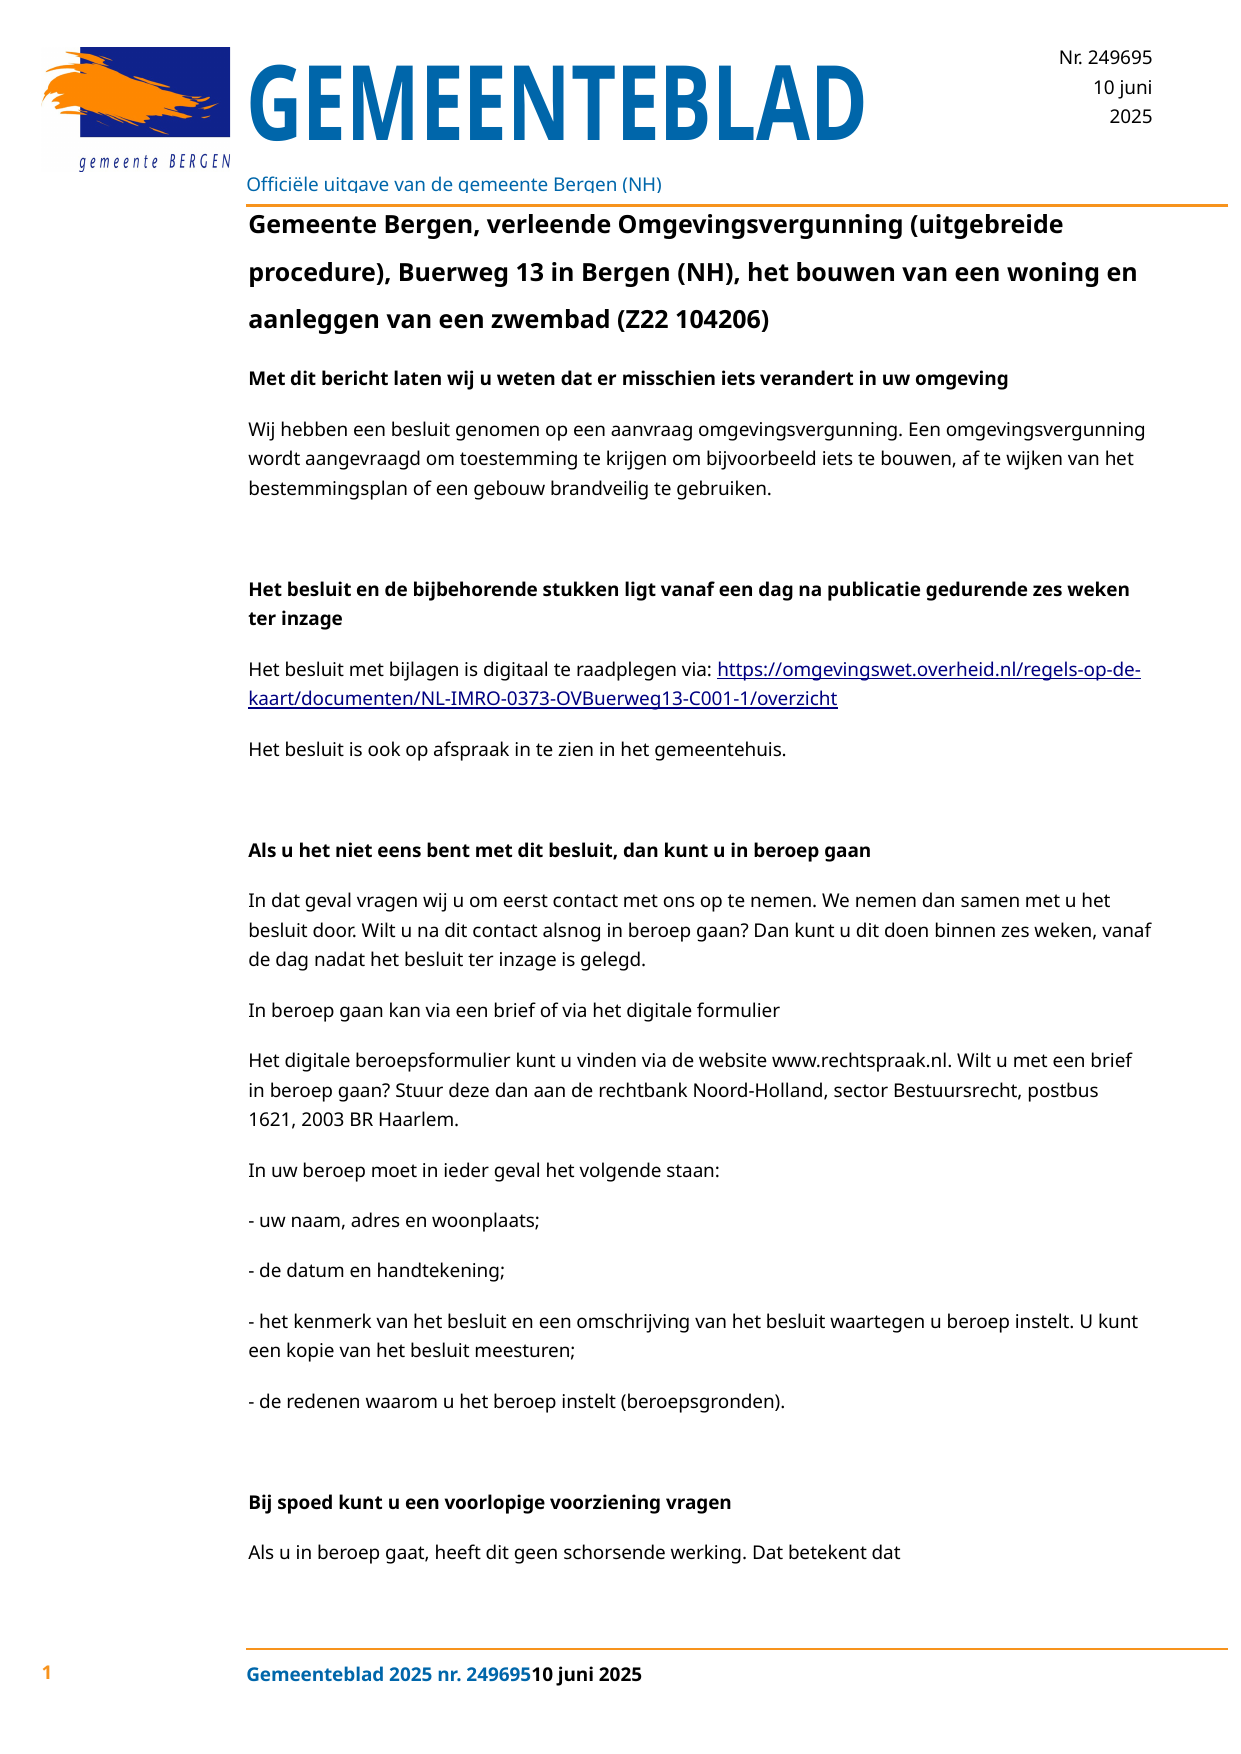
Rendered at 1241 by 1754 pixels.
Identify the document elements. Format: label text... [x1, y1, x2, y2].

text - uw naam, adres en woonplaats; [248, 1207, 1152, 1233]
text Als u in beroep gaat, heeft dit geen schorsende werking. Dat betekent dat [248, 1539, 1152, 1565]
text Met dit bericht laten wij u weten dat er misschien iets verandert in uw omgeving [248, 366, 1152, 391]
text Bij spoed kunt u een voorlopige voorziening vragen [248, 1489, 1152, 1514]
text Als u het niet eens bent met dit besluit, dan kunt u in beroep gaan [248, 837, 1152, 862]
text In beroep gaan kan via een brief of via het digitale formulier [248, 997, 1152, 1022]
text In dat geval vragen wij u om eerst contact met ons op te nemen. We nemen dan samen met u het besluit door. Wilt u na dit contact alsnog in beroep gaan? Dan kunt u dit doen binnen zes weken, vanaf de dag nadat het besluit ter inzage is gelegd. [248, 887, 1152, 972]
text Wij hebben een besluit genomen op een aanvraag omgevingsvergunning. Een omgevingsvergunning wordt aangevraagd om toestemming te krijgen om bijvoorbeeld iets te bouwen, af te wijken van het bestemmingsplan of een gebouw brandveilig te gebruiken. [248, 416, 1152, 501]
text Het digitale beroepsformulier kunt u vinden via de website www.rechtspraak.nl. Wilt u met een brief in beroep gaan? Stuur deze dan aan de rechtbank Noord-Holland, sector Bestuursrecht, postbus 1621, 2003 BR Haarlem. [248, 1047, 1152, 1132]
text In uw beroep moet in ieder geval het volgende staan: [248, 1157, 1152, 1182]
text Gemeente Bergen, verleende Omgevingsvergunning (uitgebreide procedure), Buerweg 13 in Bergen (NH), het bouwen van een woning en aanleggen van een zwembad (Z22 104206) [248, 207, 1152, 336]
text Het besluit met bijlagen is digitaal te raadplegen via: https://omgevingswet.overheid.nl/regels-op-de-kaart/documenten/NL-IMRO-0373-OVBuerweg13-C001-1/overzicht [248, 656, 1152, 711]
text - het kenmerk van het besluit en een omschrijving van het besluit waartegen u beroep instelt. U kunt een kopie van het besluit meesturen; [248, 1308, 1152, 1363]
text - de datum en handtekening; [248, 1258, 1152, 1283]
text Het besluit is ook op afspraak in te zien in het gemeentehuis. [248, 736, 1152, 762]
picture [41, 47, 231, 172]
text - de redenen waarom u het beroep instelt (beroepsgronden). [248, 1388, 1152, 1414]
text Het besluit en de bijbehorende stukken ligt vanaf een dag na publicatie gedurende zes weken ter inzage [248, 576, 1152, 631]
